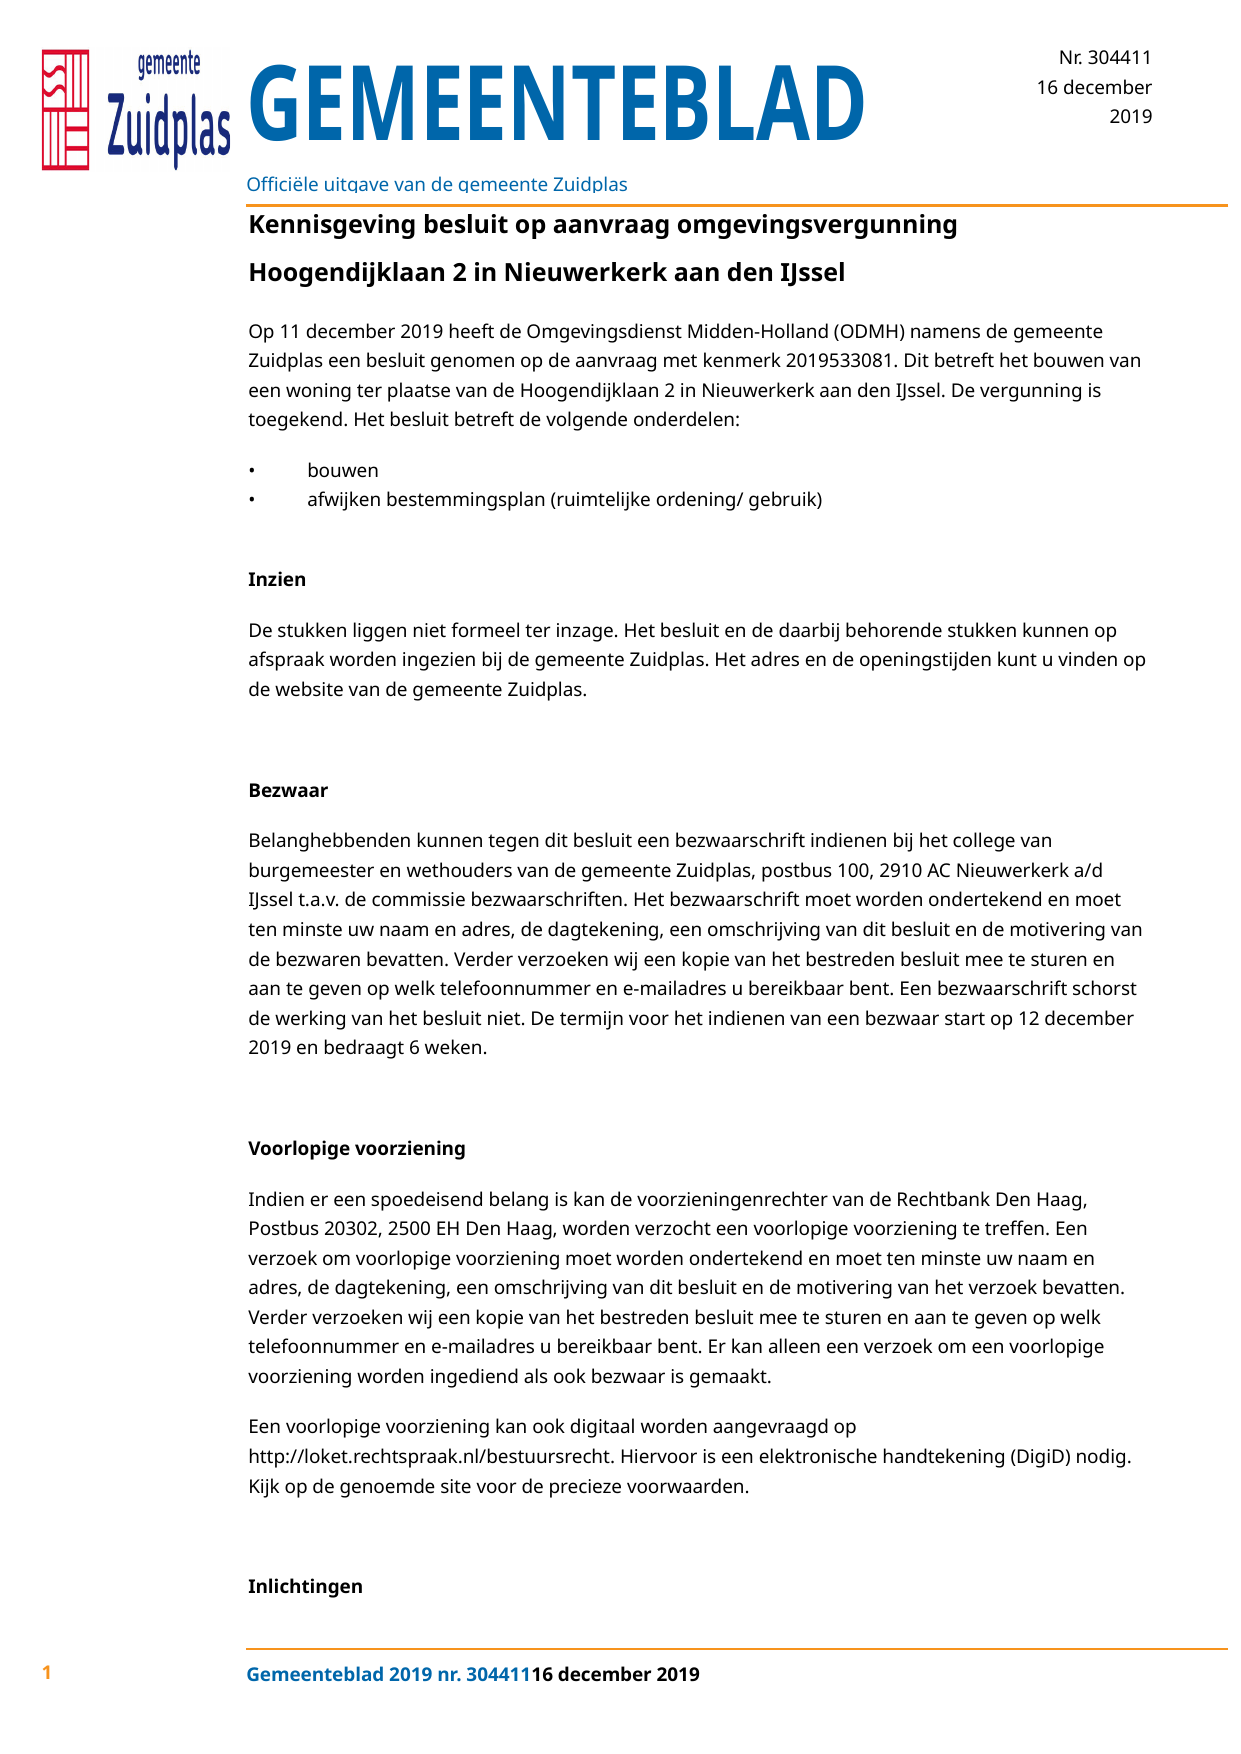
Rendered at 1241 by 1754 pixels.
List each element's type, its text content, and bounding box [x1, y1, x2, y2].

list afwijken bestemmingsplan (ruimtelijke ordening/ gebruik) [248, 487, 1152, 512]
text Voorlopige voorziening [248, 1135, 1152, 1161]
text Bezwaar [248, 777, 1152, 803]
text Een voorlopige voorziening kan ook digitaal worden aangevraagd op http://loket.rechtspraak.nl/bestuursrecht. Hiervoor is een elektronische handtekening (DigiD) nodig. Kijk op de genoemde site voor de precieze voorwaarden. [248, 1414, 1152, 1499]
text Belanghebbenden kunnen tegen dit besluit een bezwaarschrift indienen bij het college van burgemeester en wethouders van de gemeente Zuidplas, postbus 100, 2910 AC Nieuwerkerk a/d IJssel t.a.v. de commissie bezwaarschriften. Het bezwaarschrift moet worden ondertekend en moet ten minste uw naam en adres, de dagtekening, een omschrijving van dit besluit en de motivering van de bezwaren bevatten. Verder verzoeken wij een kopie van het bestreden besluit mee te sturen en aan te geven op welk telefoonnummer en e-mailadres u bereikbaar bent. Een bezwaarschrift schorst de werking van het besluit niet. De termijn voor het indienen van een bezwaar start op 12 december 2019 en bedraagt 6 weken. [248, 827, 1152, 1060]
list bouwen [248, 457, 1152, 483]
text Indien er een spoedeisend belang is kan de voorzieningenrechter van de Rechtbank Den Haag, Postbus 20302, 2500 EH Den Haag, worden verzocht een voorlopige voorziening te treffen. Een verzoek om voorlopige voorziening moet worden ondertekend en moet ten minste uw naam en adres, de dagtekening, een omschrijving van dit besluit en de motivering van het verzoek bevatten. Verder verzoeken wij een kopie van het bestreden besluit mee te sturen en aan te geven op welk telefoonnummer en e-mailadres u bereikbaar bent. Er kan alleen een verzoek om een voorlopige voorziening worden ingediend als ook bezwaar is gemaakt. [248, 1186, 1152, 1389]
text De stukken liggen niet formeel ter inzage. Het besluit en de daarbij behorende stukken kunnen op afspraak worden ingezien bij de gemeente Zuidplas. Het adres en de openingstijden kunt u vinden op de website van de gemeente Zuidplas. [248, 617, 1152, 702]
text Op 11 december 2019 heeft de Omgevingsdienst Midden-Holland (ODMH) namens de gemeente Zuidplas een besluit genomen op de aanvraag met kenmerk 2019533081. Dit betreft het bouwen van een woning ter plaatse van de Hoogendijklaan 2 in Nieuwerkerk aan den IJssel. De vergunning is toegekend. Het besluit betreft de volgende onderdelen: [248, 318, 1152, 432]
text Inlichtingen [248, 1574, 1152, 1599]
text Inzien [248, 567, 1152, 592]
picture [41, 47, 231, 172]
text Kennisgeving besluit op aanvraag omgevingsvergunning Hoogendijklaan 2 in Nieuwerkerk aan den IJssel [248, 207, 1152, 288]
